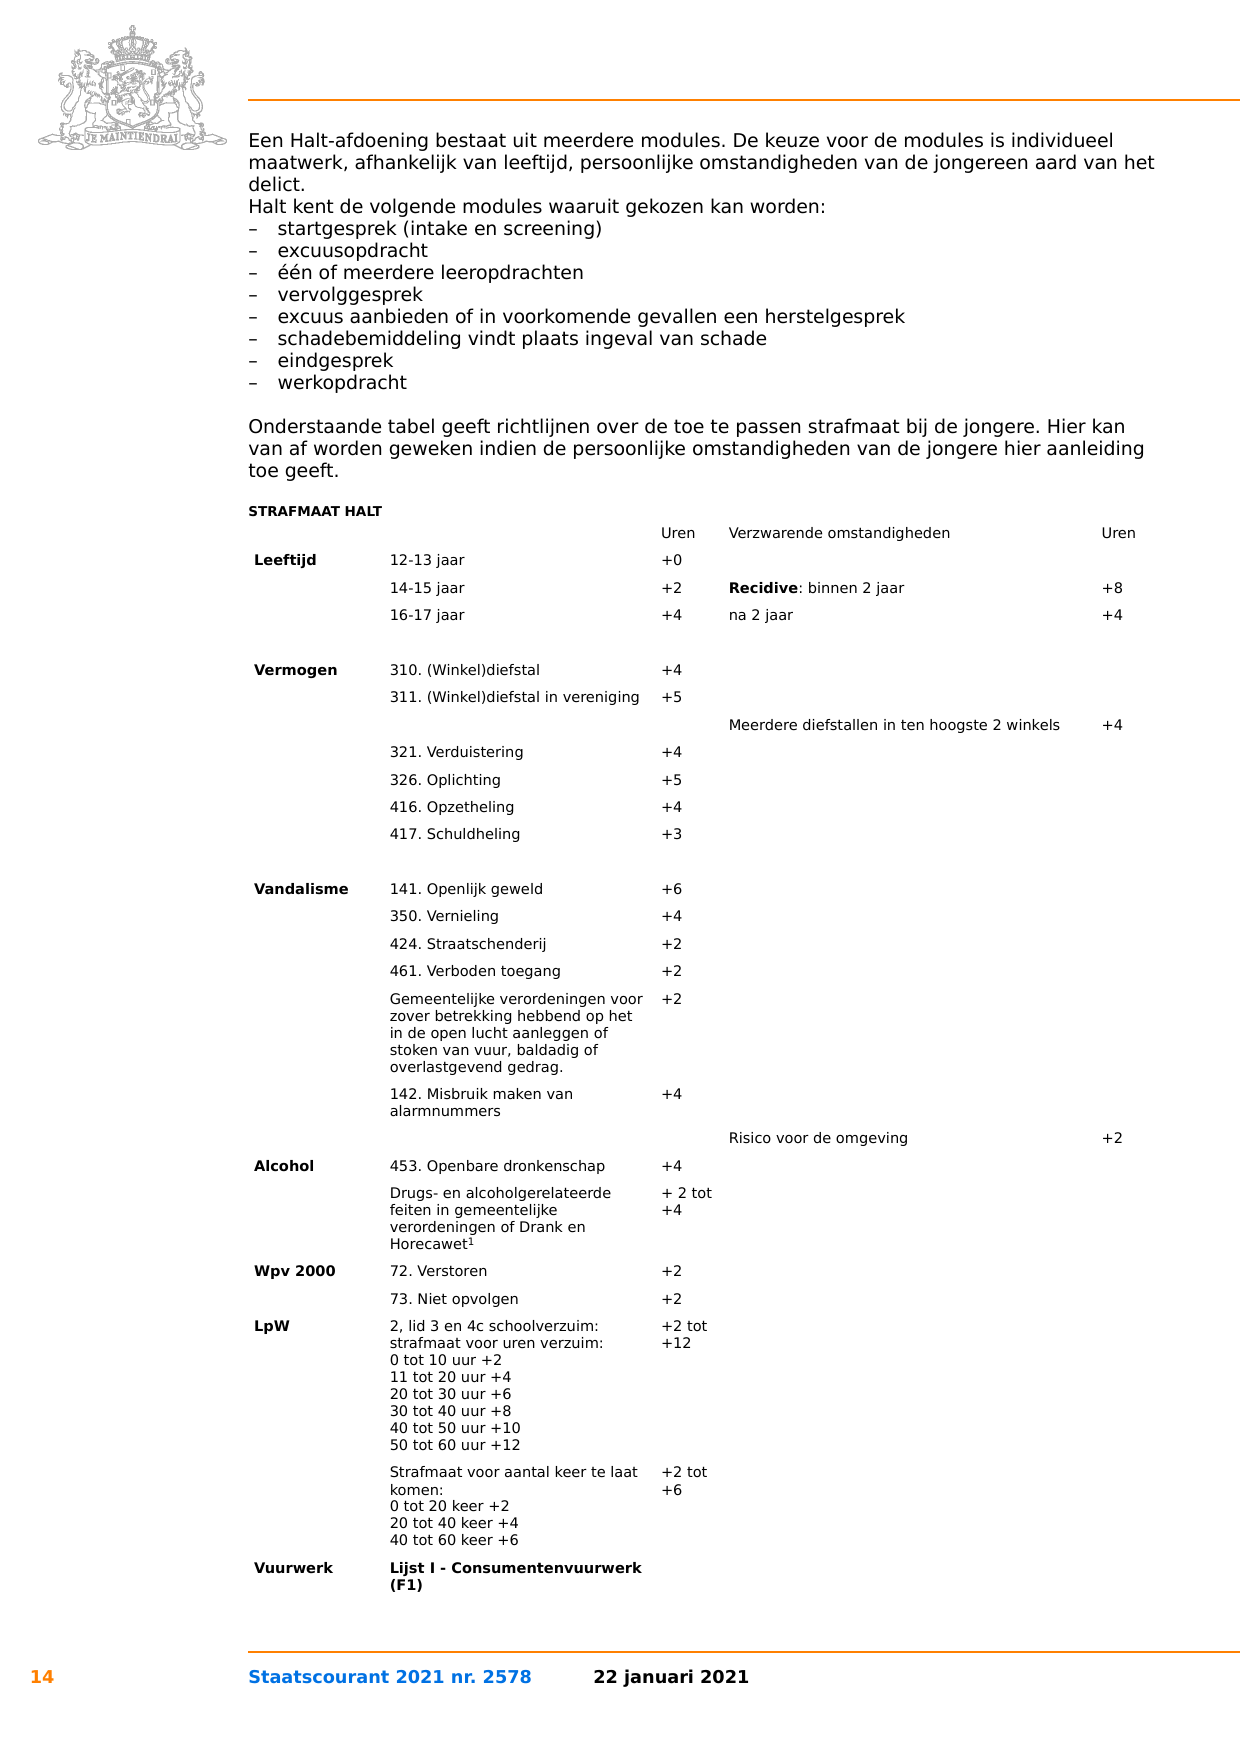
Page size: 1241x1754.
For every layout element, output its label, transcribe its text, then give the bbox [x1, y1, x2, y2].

table_cell [1096, 849, 1163, 875]
table_cell [1096, 767, 1163, 793]
table_cell [1096, 1286, 1163, 1312]
table_cell [1096, 657, 1163, 683]
table_cell Meerdere diefstallen in ten hoogste 2 winkels [723, 712, 1095, 738]
table_cell [1096, 739, 1163, 766]
table_cell [249, 767, 383, 793]
table_cell +8 [1096, 575, 1163, 601]
table_cell LpW [249, 1314, 383, 1459]
table_cell 416. Opzetheling [384, 794, 654, 820]
text – eindgesprek [248, 350, 1163, 372]
table_cell [384, 849, 654, 875]
text – excuusopdracht [248, 240, 1163, 262]
table_cell +2 [655, 959, 722, 985]
table_cell 321. Verduistering [384, 739, 654, 766]
table_cell [384, 1126, 654, 1152]
table_cell +4 [655, 1153, 722, 1179]
table_cell 311. (Winkel)diefstal in vereniging [384, 685, 654, 711]
table_cell 141. Openlijk geweld [384, 876, 654, 903]
table_cell 326. Oplichting [384, 767, 654, 793]
table_cell [249, 986, 383, 1080]
table_cell [1096, 959, 1163, 985]
table_cell +2 [655, 1286, 722, 1312]
table_cell [723, 1153, 1095, 1179]
table_cell +2 [655, 1259, 722, 1285]
picture [38, 25, 227, 150]
table_header STRAFMAAT HALT [248, 503, 1163, 519]
table_cell Recidive: binnen 2 jaar [723, 575, 1095, 601]
table_cell 72. Verstoren [384, 1259, 654, 1285]
table_cell +6 [655, 876, 722, 903]
table_cell [1096, 685, 1163, 711]
table_cell [249, 1180, 383, 1258]
table_cell +0 [655, 548, 722, 574]
table_cell [1096, 630, 1163, 656]
table_cell [655, 849, 722, 875]
table_cell 14-15 jaar [384, 575, 654, 601]
table_cell [1096, 1259, 1163, 1285]
table_cell [1096, 548, 1163, 574]
table_cell +4 [1096, 712, 1163, 738]
text Onderstaande tabel geeft richtlijnen over de toe te passen strafmaat bij de jongere. Hier kan van af worden geweken indien de persoonlijke omstandigheden van de jongere hier aanleiding toe geeft. [248, 416, 1163, 481]
table_cell [249, 1286, 383, 1312]
table_cell [723, 821, 1095, 848]
table_cell Uren [655, 520, 722, 546]
table_cell [384, 712, 654, 738]
table_cell [1096, 1153, 1163, 1179]
table_cell Wpv 2000 [249, 1259, 383, 1285]
table_cell [1096, 821, 1163, 848]
table_cell [723, 657, 1095, 683]
table_cell [1096, 1180, 1163, 1258]
table_cell [1096, 1555, 1163, 1598]
table_cell 417. Schuldheling [384, 821, 654, 848]
text – excuus aanbieden of in voorkomende gevallen een herstelgesprek [248, 306, 1163, 328]
table_cell Vandalisme [249, 876, 383, 903]
table_cell Vuurwerk [249, 1555, 383, 1598]
table_cell [1096, 1314, 1163, 1459]
table_cell [249, 685, 383, 711]
table_cell [655, 1555, 722, 1598]
table_cell +4 [655, 904, 722, 930]
table_cell +3 [655, 821, 722, 848]
table_cell [723, 1286, 1095, 1312]
table_cell +2 [655, 575, 722, 601]
table_cell +5 [655, 767, 722, 793]
table_cell +5 [655, 685, 722, 711]
table_cell [249, 821, 383, 848]
table_cell Verzwarende omstandigheden [723, 520, 1095, 546]
text – schadebemiddeling vindt plaats ingeval van schade [248, 328, 1163, 350]
table_cell Gemeentelijke verordeningen voor zover betrekking hebbend op het in de open lucht aanleggen of stoken van vuur, baldadig of overlastgevend gedrag. [384, 986, 654, 1080]
table_cell [1096, 986, 1163, 1080]
table_cell +2 tot +6 [655, 1460, 722, 1554]
table_cell [723, 767, 1095, 793]
table_cell +2 [655, 931, 722, 957]
table_cell [249, 575, 383, 601]
table_cell +4 [655, 602, 722, 629]
table_cell Strafmaat voor aantal keer te laat komen: 0 tot 20 keer +2 20 tot 40 keer +4 40 tot 60 keer +6 [384, 1460, 654, 1554]
table_cell +4 [1096, 602, 1163, 629]
table_cell [249, 1460, 383, 1554]
table_cell [723, 849, 1095, 875]
table_cell [384, 630, 654, 656]
table_cell [723, 685, 1095, 711]
table_cell [723, 630, 1095, 656]
table_cell [1096, 876, 1163, 903]
table_cell Vermogen [249, 657, 383, 683]
table_cell +4 [655, 657, 722, 683]
table_cell [723, 1180, 1095, 1258]
table_cell +2 [655, 986, 722, 1080]
table_cell [249, 630, 383, 656]
table_cell [723, 904, 1095, 930]
table_cell 142. Misbruik maken van alarmnummers [384, 1081, 654, 1124]
table_cell [249, 520, 383, 546]
table_cell [1096, 931, 1163, 957]
table_cell +2 [1096, 1126, 1163, 1152]
table_cell [249, 712, 383, 738]
table_cell 453. Openbare dronkenschap [384, 1153, 654, 1179]
table_cell [723, 794, 1095, 820]
table_cell [249, 602, 383, 629]
table_cell [249, 849, 383, 875]
table_cell [384, 520, 654, 546]
table_cell [249, 931, 383, 957]
table_cell +4 [655, 1081, 722, 1124]
table_cell 12-13 jaar [384, 548, 654, 574]
table_cell [249, 1081, 383, 1124]
table_cell [1096, 1081, 1163, 1124]
table_cell [723, 548, 1095, 574]
table_cell [723, 1081, 1095, 1124]
table_cell 73. Niet opvolgen [384, 1286, 654, 1312]
table_cell [249, 739, 383, 766]
table_cell 2, lid 3 en 4c schoolverzuim: strafmaat voor uren verzuim: 0 tot 10 uur +2 11 tot 20 uur +4 20 tot 30 uur +6 30 tot 40 uur +8 40 tot 50 uur +10 50 tot 60 uur +12 [384, 1314, 654, 1459]
text Halt kent de volgende modules waaruit gekozen kan worden: [248, 196, 1163, 218]
table_cell +2 tot +12 [655, 1314, 722, 1459]
table_cell [723, 1555, 1095, 1598]
table_cell Uren [1096, 520, 1163, 546]
text – startgesprek (intake en screening) [248, 218, 1163, 240]
table_cell Alcohol [249, 1153, 383, 1179]
table_cell [723, 1314, 1095, 1459]
table_cell [723, 931, 1095, 957]
table_cell [249, 1126, 383, 1152]
table_cell Lijst I - Consumentenvuurwerk (F1) [384, 1555, 654, 1598]
table_cell + 2 tot +4 [655, 1180, 722, 1258]
table_cell 16-17 jaar [384, 602, 654, 629]
table_cell [1096, 904, 1163, 930]
table_cell Risico voor de omgeving [723, 1126, 1095, 1152]
table_cell +4 [655, 794, 722, 820]
table_cell [723, 876, 1095, 903]
table_cell 310. (Winkel)diefstal [384, 657, 654, 683]
table_cell [655, 630, 722, 656]
table_cell +4 [655, 739, 722, 766]
text – vervolggesprek [248, 284, 1163, 306]
text Een Halt-afdoening bestaat uit meerdere modules. De keuze voor de modules is individueel maatwerk, afhankelijk van leeftijd, persoonlijke omstandigheden van de jongereen aard van het delict. [248, 130, 1163, 196]
table_cell [723, 986, 1095, 1080]
text – werkopdracht [248, 372, 1163, 394]
table_cell [723, 739, 1095, 766]
table_cell [723, 959, 1095, 985]
table_cell [249, 959, 383, 985]
table_cell [655, 712, 722, 738]
table_cell [655, 1126, 722, 1152]
table_cell Drugs- en alcoholgerelateerde feiten in gemeentelijke verordeningen of Drank en Horecawet1 [384, 1180, 654, 1258]
table_cell 350. Vernieling [384, 904, 654, 930]
table_cell [723, 1460, 1095, 1554]
table_cell Leeftijd [249, 548, 383, 574]
table_cell [1096, 1460, 1163, 1554]
table_cell 424. Straatschenderij [384, 931, 654, 957]
table_cell na 2 jaar [723, 602, 1095, 629]
table_cell [1096, 794, 1163, 820]
table_cell 461. Verboden toegang [384, 959, 654, 985]
table_cell [723, 1259, 1095, 1285]
text – één of meerdere leeropdrachten [248, 262, 1163, 284]
table_cell [249, 904, 383, 930]
table_cell [249, 794, 383, 820]
